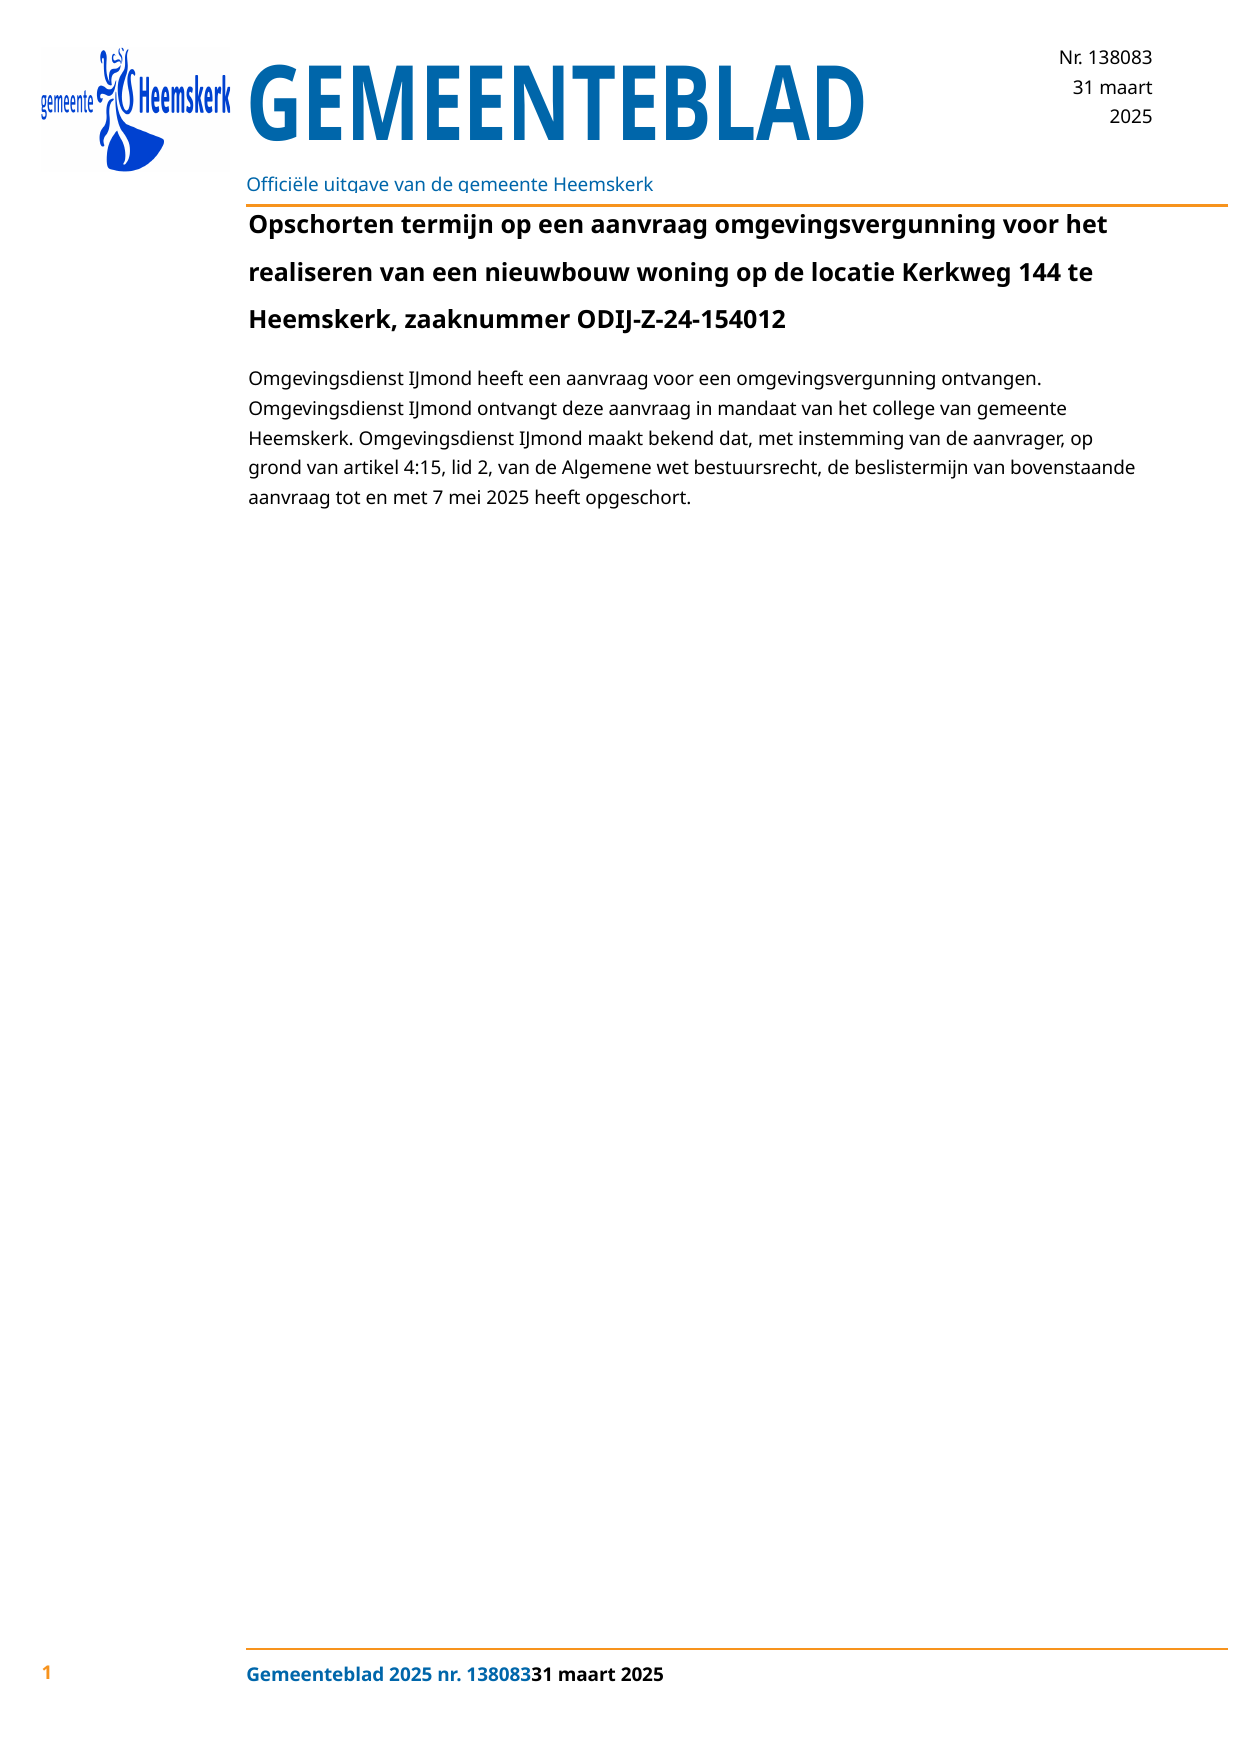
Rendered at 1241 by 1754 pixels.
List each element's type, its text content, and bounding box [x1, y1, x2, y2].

text Opschorten termijn op een aanvraag omgevingsvergunning voor het realiseren van een nieuwbouw woning op de locatie Kerkweg 144 te Heemskerk, zaaknummer ODIJ-Z-24-154012 [248, 207, 1152, 336]
picture [41, 47, 231, 172]
text Omgevingsdienst IJmond heeft een aanvraag voor een omgevingsvergunning ontvangen. Omgevingsdienst IJmond ontvangt deze aanvraag in mandaat van het college van gemeente Heemskerk. Omgevingsdienst IJmond maakt bekend dat, met instemming van de aanvrager, op grond van artikel 4:15, lid 2, van de Algemene wet bestuursrecht, de beslistermijn van bovenstaande aanvraag tot en met 7 mei 2025 heeft opgeschort. [248, 366, 1152, 509]
